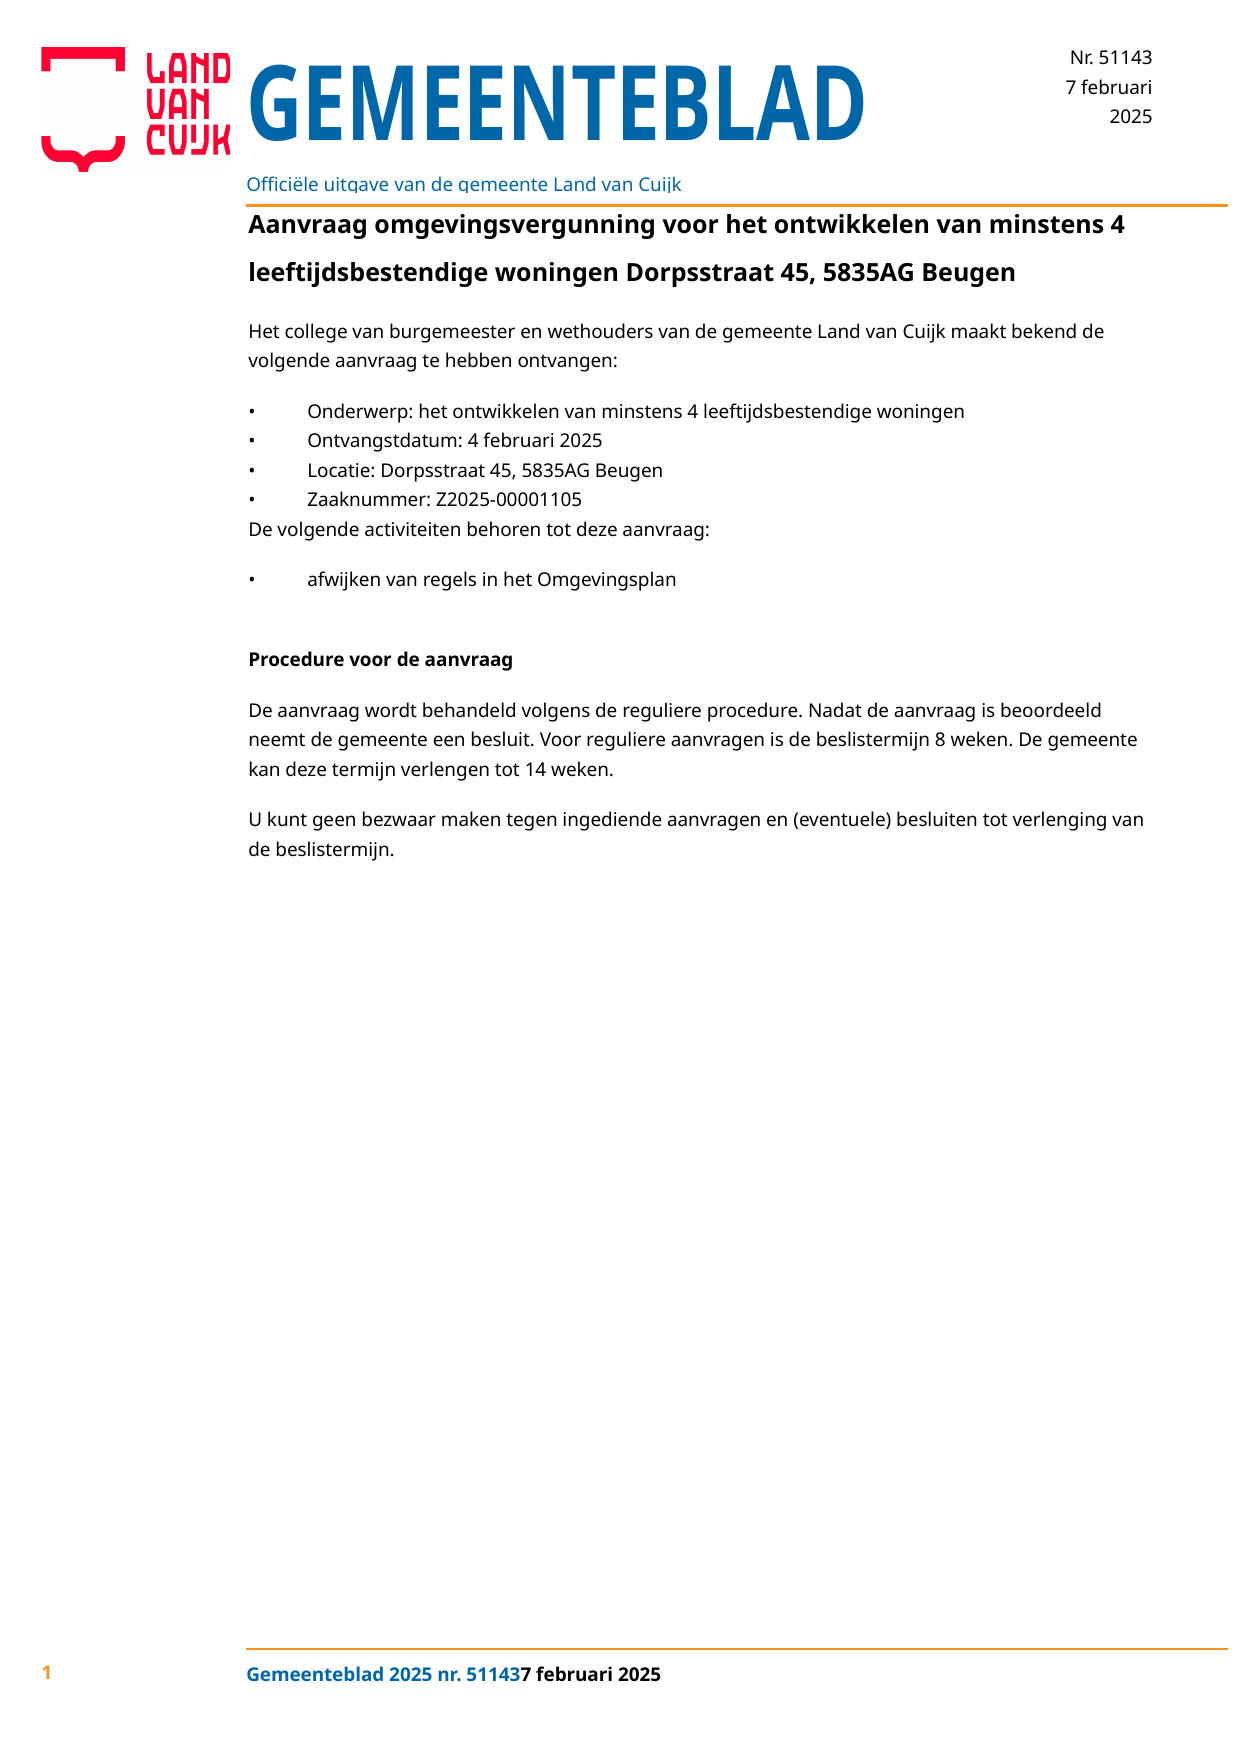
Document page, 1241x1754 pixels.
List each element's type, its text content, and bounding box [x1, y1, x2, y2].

text Aanvraag omgevingsvergunning voor het ontwikkelen van minstens 4 leeftijdsbestendige woningen Dorpsstraat 45, 5835AG Beugen [248, 207, 1152, 288]
text Procedure voor de aanvraag [248, 647, 1152, 672]
list Locatie: Dorpsstraat 45, 5835AG Beugen [248, 457, 1152, 483]
list afwijken van regels in het Omgevingsplan [248, 567, 1152, 592]
text U kunt geen bezwaar maken tegen ingediende aanvragen en (eventuele) besluiten tot verlenging van de beslistermijn. [248, 807, 1152, 862]
text Het college van burgemeester en wethouders van de gemeente Land van Cuijk maakt bekend de volgende aanvraag te hebben ontvangen: [248, 318, 1152, 373]
text De aanvraag wordt behandeld volgens de reguliere procedure. Nadat de aanvraag is beoordeeld neemt de gemeente een besluit. Voor reguliere aanvragen is de beslistermijn 8 weken. De gemeente kan deze termijn verlengen tot 14 weken. [248, 697, 1152, 782]
text De volgende activiteiten behoren tot deze aanvraag: [248, 516, 1152, 542]
list Onderwerp: het ontwikkelen van minstens 4 leeftijdsbestendige woningen [248, 398, 1152, 424]
picture [41, 47, 231, 172]
list Ontvangstdatum: 4 februari 2025 [248, 427, 1152, 453]
list Zaaknummer: Z2025-00001105 [248, 487, 1152, 512]
